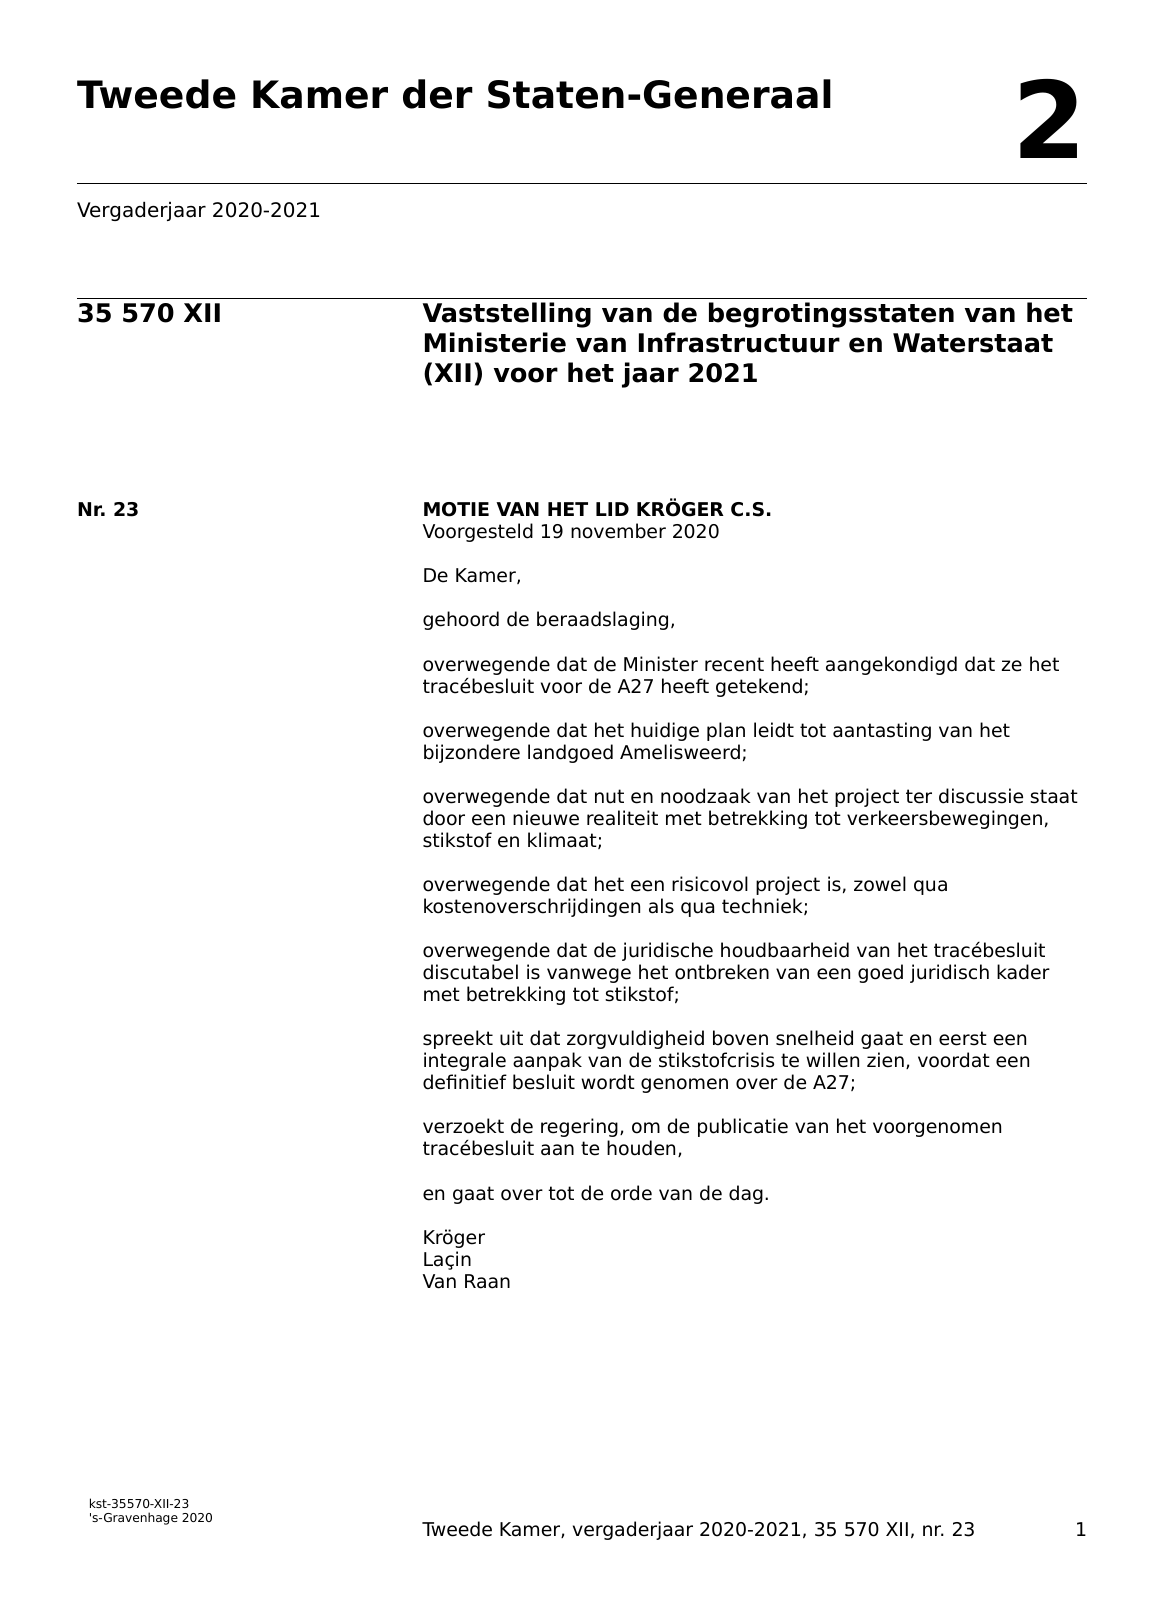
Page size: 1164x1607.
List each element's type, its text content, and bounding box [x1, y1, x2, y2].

text spreekt uit dat zorgvuldigheid boven snelheid gaat en eerst een integrale aanpak van de stikstofcrisis te willen zien, voordat een definitief besluit wordt genomen over de A27; [422, 1028, 1087, 1094]
subtitle Nr. 23 MOTIE VAN HET LID KRÖGER C.S. [77, 499, 1087, 521]
text De Kamer, [422, 565, 1087, 587]
text overwegende dat het een risicovol project is, zowel qua kostenoverschrijdingen als qua techniek; [422, 874, 1087, 918]
text Van Raan [422, 1271, 1087, 1293]
text Laçin [422, 1249, 1087, 1271]
text kst-35570-XII-23 [88, 1497, 323, 1511]
text 's-Gravenhage 2020 [88, 1511, 323, 1525]
text Voorgesteld 19 november 2020 [422, 521, 1087, 543]
text gehoord de beraadslaging, [422, 609, 1087, 631]
table_header Tweede Kamer der Staten-Generaal [77, 59, 886, 183]
subtitle 35 570 XII Vaststelling van de begrotingsstaten van het Ministerie van Infrastructuur en Waterstaat (XII) voor het jaar 2021 [77, 299, 1087, 388]
text overwegende dat nut en noodzaak van het project ter discussie staat door een nieuwe realiteit met betrekking tot verkeersbewegingen, stikstof en klimaat; [422, 786, 1087, 852]
text overwegende dat het huidige plan leidt tot aantasting van het bijzondere landgoed Amelisweerd; [422, 720, 1087, 764]
text overwegende dat de juridische houdbaarheid van het tracébesluit discutabel is vanwege het ontbreken van een goed juridisch kader met betrekking tot stikstof; [422, 940, 1087, 1006]
table_header 2 [886, 59, 1087, 183]
text Kröger [422, 1227, 1087, 1249]
text overwegende dat de Minister recent heeft aangekondigd dat ze het tracébesluit voor de A27 heeft getekend; [422, 653, 1087, 697]
text verzoekt de regering, om de publicatie van het voorgenomen tracébesluit aan te houden, [422, 1116, 1087, 1160]
text en gaat over tot de orde van de dag. [422, 1182, 1087, 1204]
table_cell Vergaderjaar 2020-2021 [77, 184, 1087, 298]
